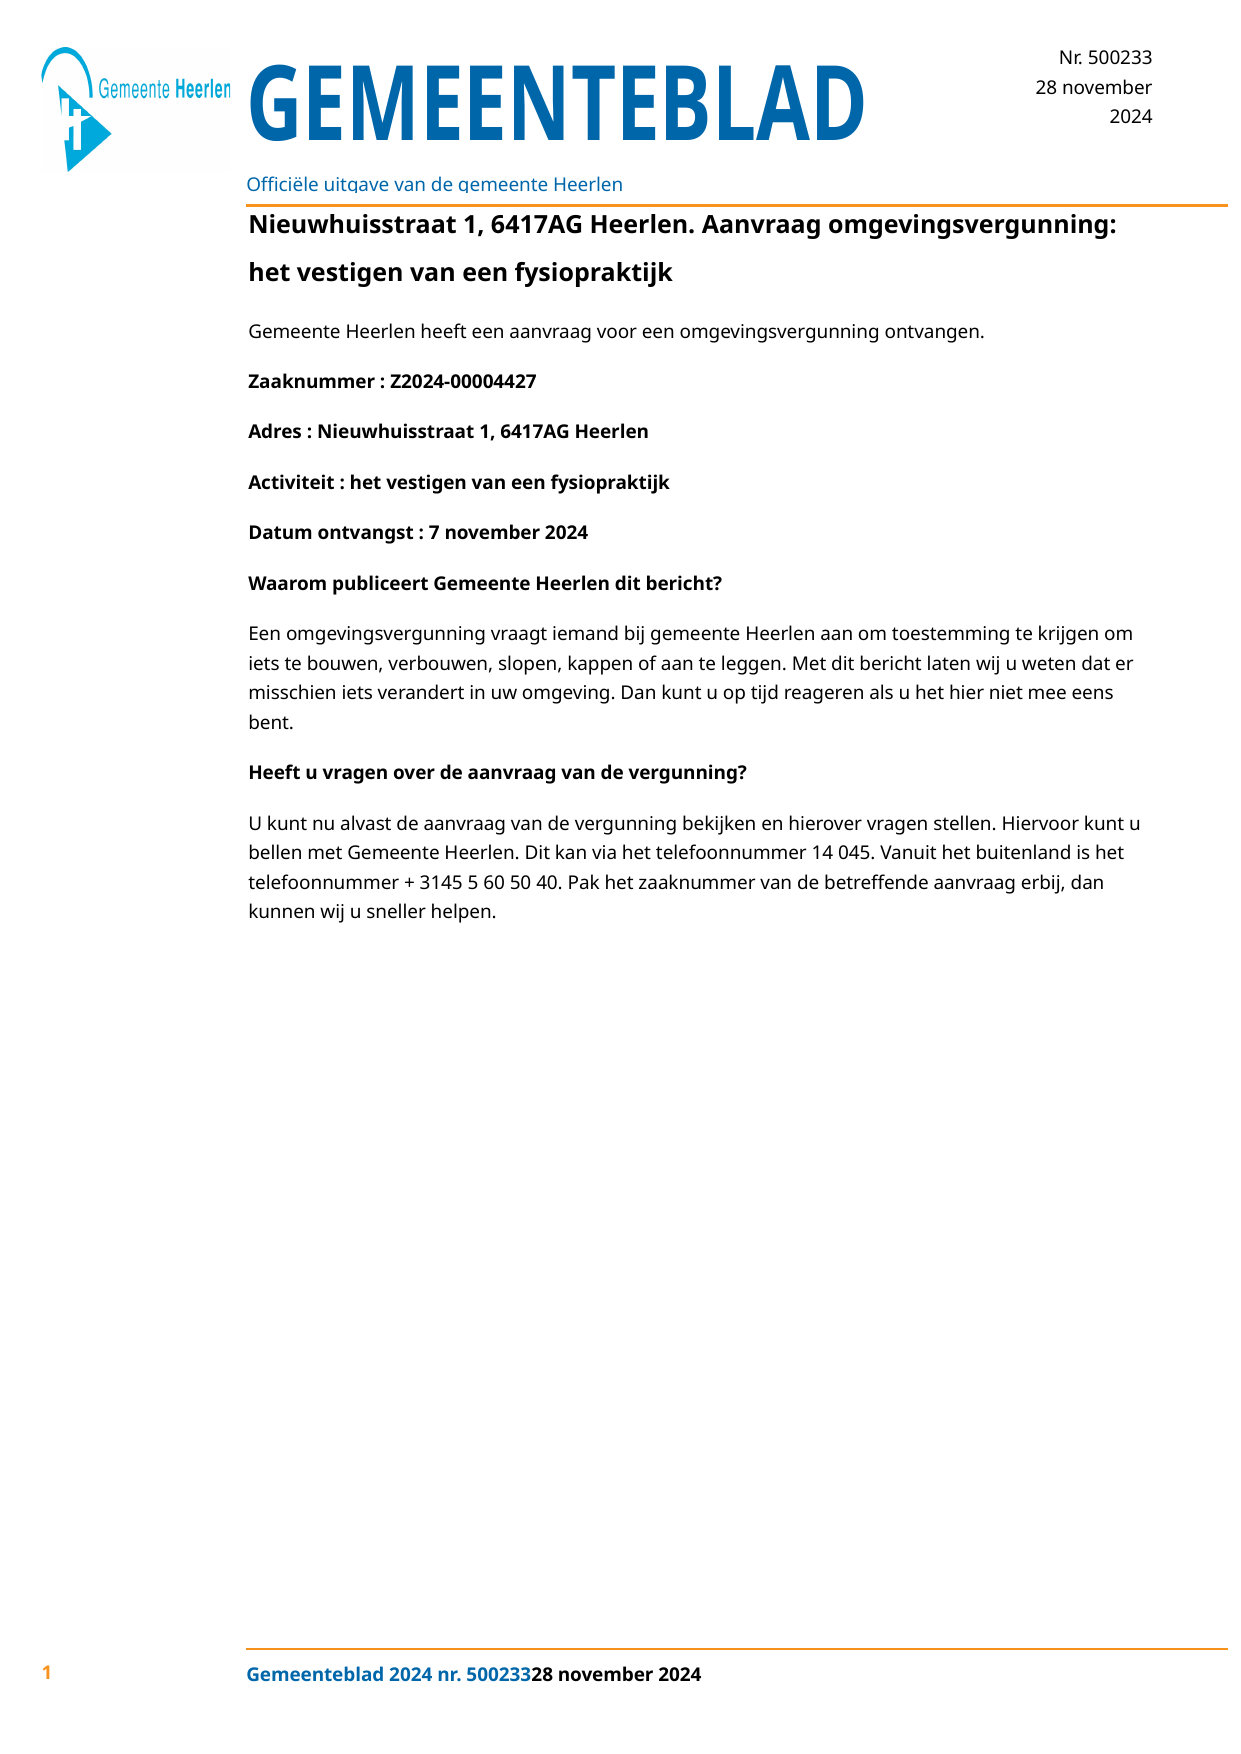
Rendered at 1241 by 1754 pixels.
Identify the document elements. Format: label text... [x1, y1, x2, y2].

text Waarom publiceert Gemeente Heerlen dit bericht? [248, 570, 1152, 596]
text Gemeente Heerlen heeft een aanvraag voor een omgevingsvergunning ontvangen. [248, 318, 1152, 344]
picture [41, 47, 231, 172]
text Heeft u vragen over de aanvraag van de vergunning? [248, 759, 1152, 785]
text Activiteit : het vestigen van een fysiopraktijk [248, 469, 1152, 495]
picture [41, 47, 59, 70]
text Adres : Nieuwhuisstraat 1, 6417AG Heerlen [248, 419, 1152, 444]
text Een omgevingsvergunning vraagt iemand bij gemeente Heerlen aan om toestemming te krijgen om iets te bouwen, verbouwen, slopen, kappen of aan te leggen. Met dit bericht laten wij u weten dat er misschien iets verandert in uw omgeving. Dan kunt u op tijd reageren als u het hier niet mee eens bent. [248, 620, 1152, 735]
text Zaaknummer : Z2024-00004427 [248, 368, 1152, 394]
text Datum ontvangst : 7 november 2024 [248, 519, 1152, 545]
text U kunt nu alvast de aanvraag van de vergunning bekijken en hierover vragen stellen. Hiervoor kunt u bellen met Gemeente Heerlen. Dit kan via het telefoonnummer 14 045. Vanuit het buitenland is het telefoonnummer + 3145 5 60 50 40. Pak het zaaknummer van de betreffende aanvraag erbij, dan kunnen wij u sneller helpen. [248, 810, 1152, 924]
text Nieuwhuisstraat 1, 6417AG Heerlen. Aanvraag omgevingsvergunning: het vestigen van een fysiopraktijk [248, 207, 1152, 288]
